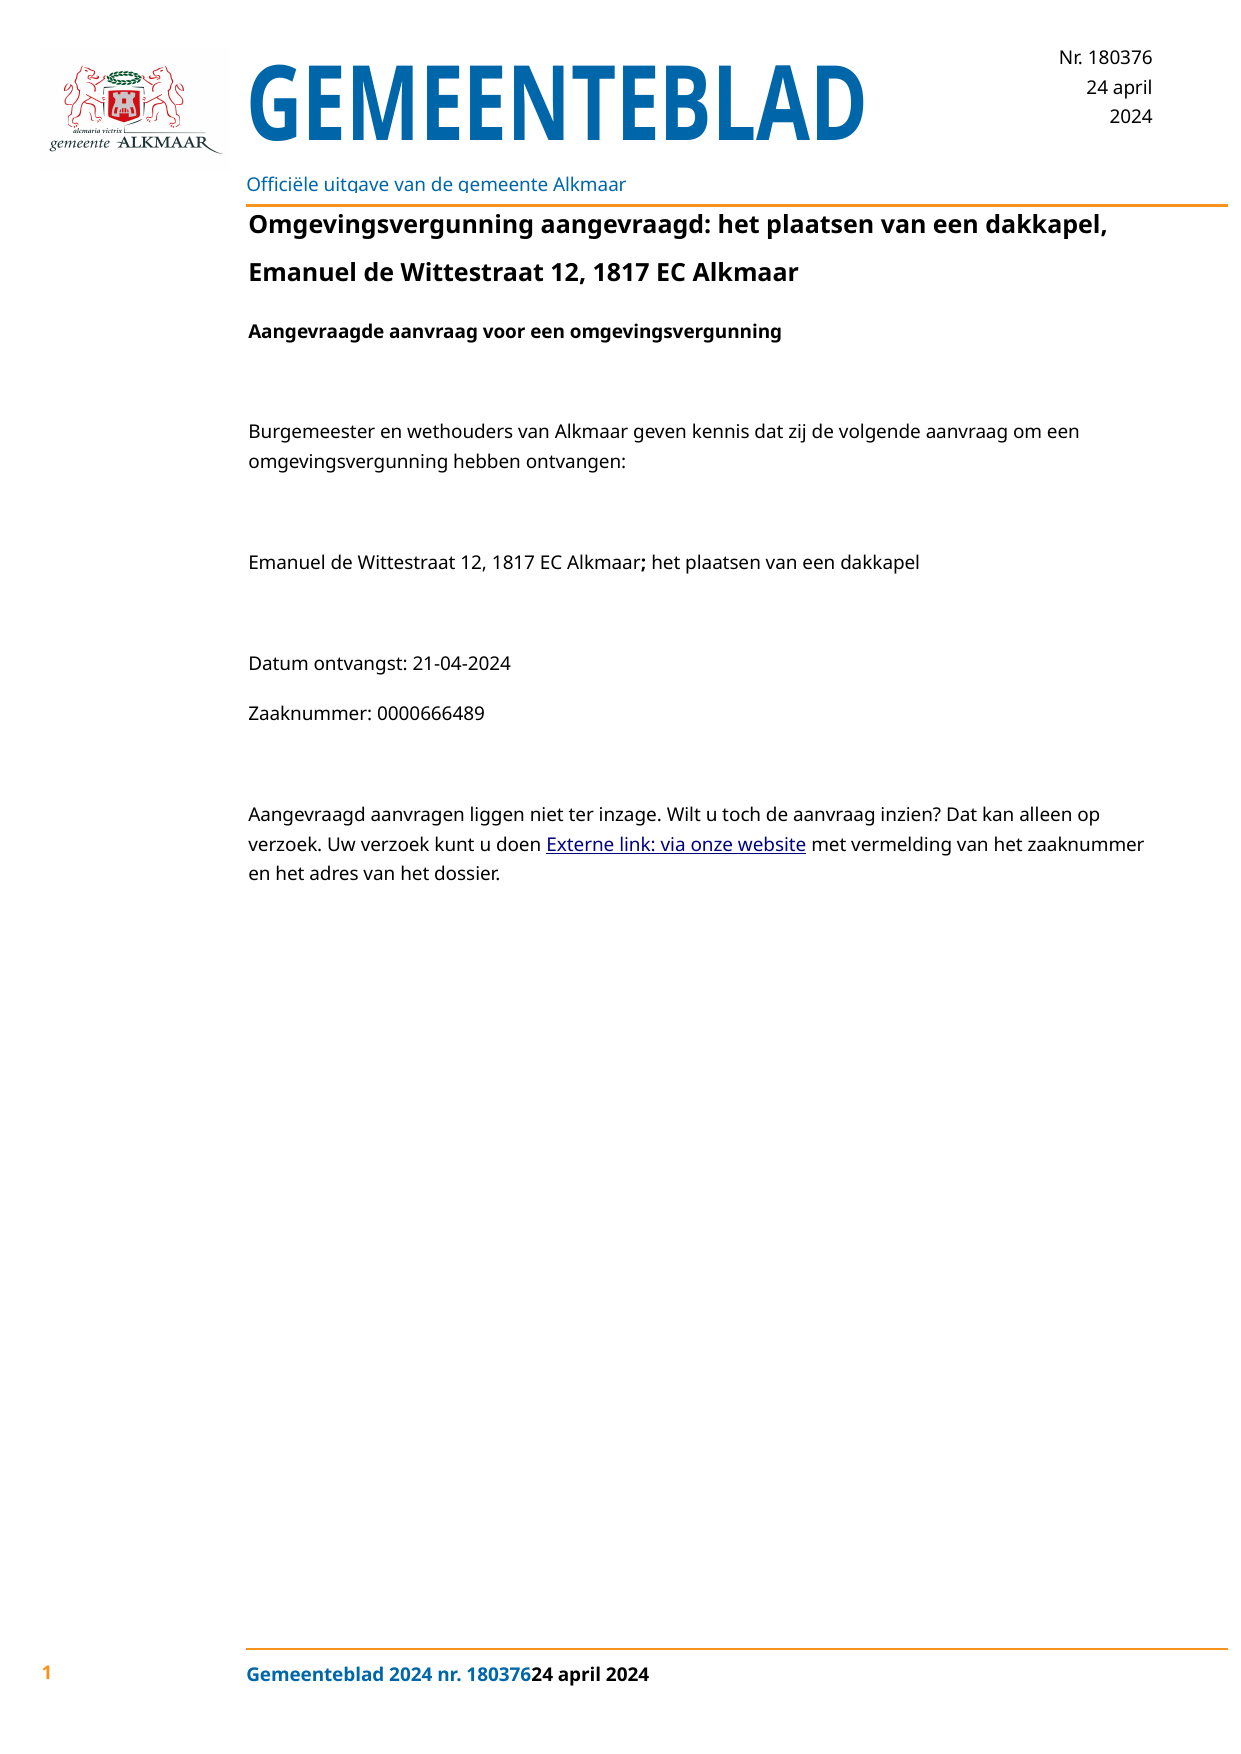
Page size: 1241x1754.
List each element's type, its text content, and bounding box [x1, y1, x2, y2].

text Burgemeester en wethouders van Alkmaar geven kennis dat zij de volgende aanvraag om een omgevingsvergunning hebben ontvangen: [248, 419, 1152, 474]
picture [41, 47, 231, 172]
text Emanuel de Wittestraat 12, 1817 EC Alkmaar; het plaatsen van een dakkapel [248, 549, 1152, 575]
text Aangevraagd aanvragen liggen niet ter inzage. Wilt u toch de aanvraag inzien? Dat kan alleen op verzoek. Uw verzoek kunt u doen Externe link: via onze website met vermelding van het zaaknummer en het adres van het dossier. [248, 801, 1152, 886]
text Aangevraagde aanvraag voor een omgevingsvergunning [248, 318, 1152, 344]
text Datum ontvangst: 21-04-2024 [248, 650, 1152, 676]
text Omgevingsvergunning aangevraagd: het plaatsen van een dakkapel, Emanuel de Wittestraat 12, 1817 EC Alkmaar [248, 207, 1152, 288]
text Zaaknummer: 0000666489 [248, 700, 1152, 726]
